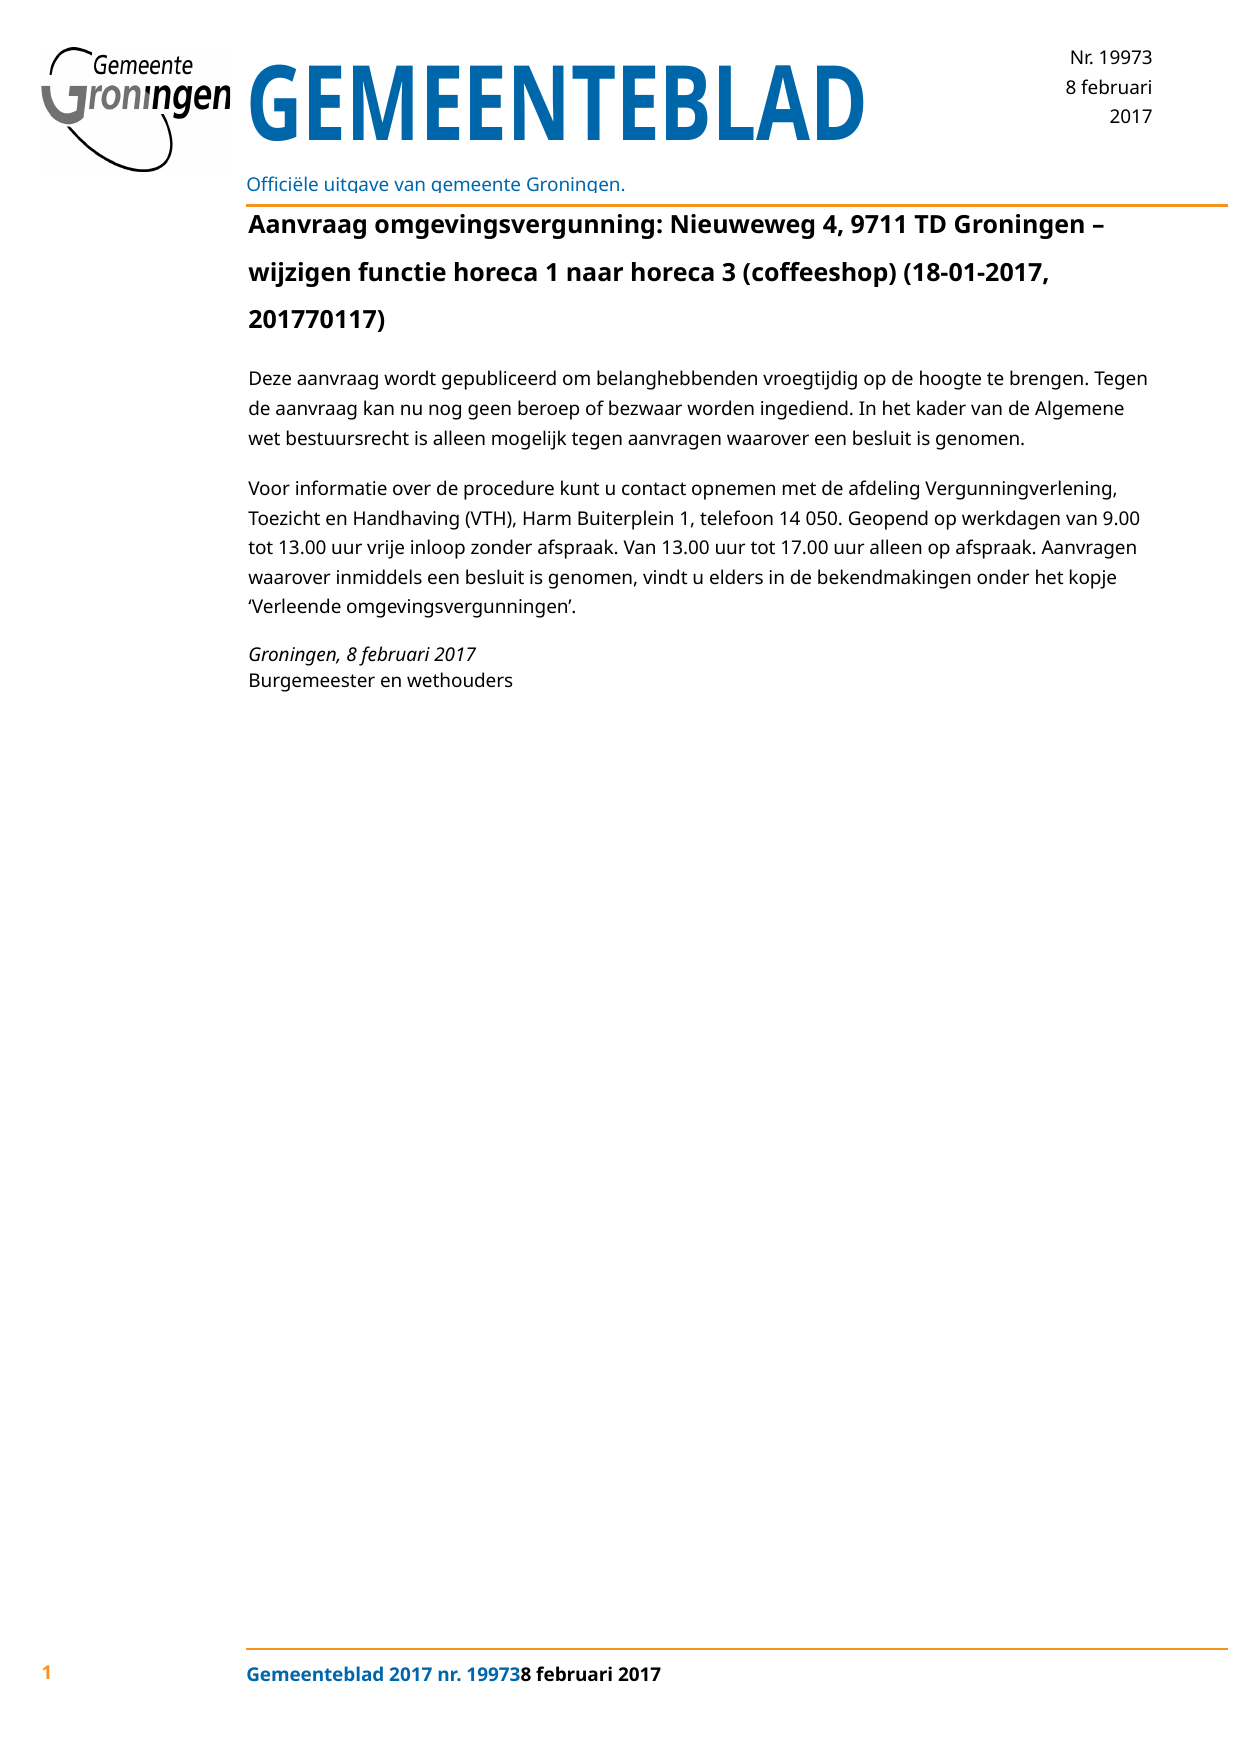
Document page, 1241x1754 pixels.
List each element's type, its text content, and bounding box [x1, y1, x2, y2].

text Burgemeester en wethouders [248, 667, 1152, 693]
picture [41, 47, 231, 172]
text Voor informatie over de procedure kunt u contact opnemen met de afdeling Vergunningverlening, Toezicht en Handhaving (VTH), Harm Buiterplein 1, telefoon 14 050. Geopend op werkdagen van 9.00 tot 13.00 uur vrije inloop zonder afspraak. Van 13.00 uur tot 17.00 uur alleen op afspraak. Aanvragen waarover inmiddels een besluit is genomen, vindt u elders in de bekendmakingen onder het kopje ‘Verleende omgevingsvergunningen’. [248, 475, 1152, 619]
text Deze aanvraag wordt gepubliceerd om belanghebbenden vroegtijdig op de hoogte te brengen. Tegen de aanvraag kan nu nog geen beroep of bezwaar worden ingediend. In het kader van de Algemene wet bestuursrecht is alleen mogelijk tegen aanvragen waarover een besluit is genomen. [248, 366, 1152, 450]
text Groningen, 8 februari 2017 [248, 641, 1152, 667]
text Aanvraag omgevingsvergunning: Nieuweweg 4, 9711 TD Groningen – wijzigen functie horeca 1 naar horeca 3 (coffeeshop) (18-01-2017, 201770117) [248, 207, 1152, 336]
